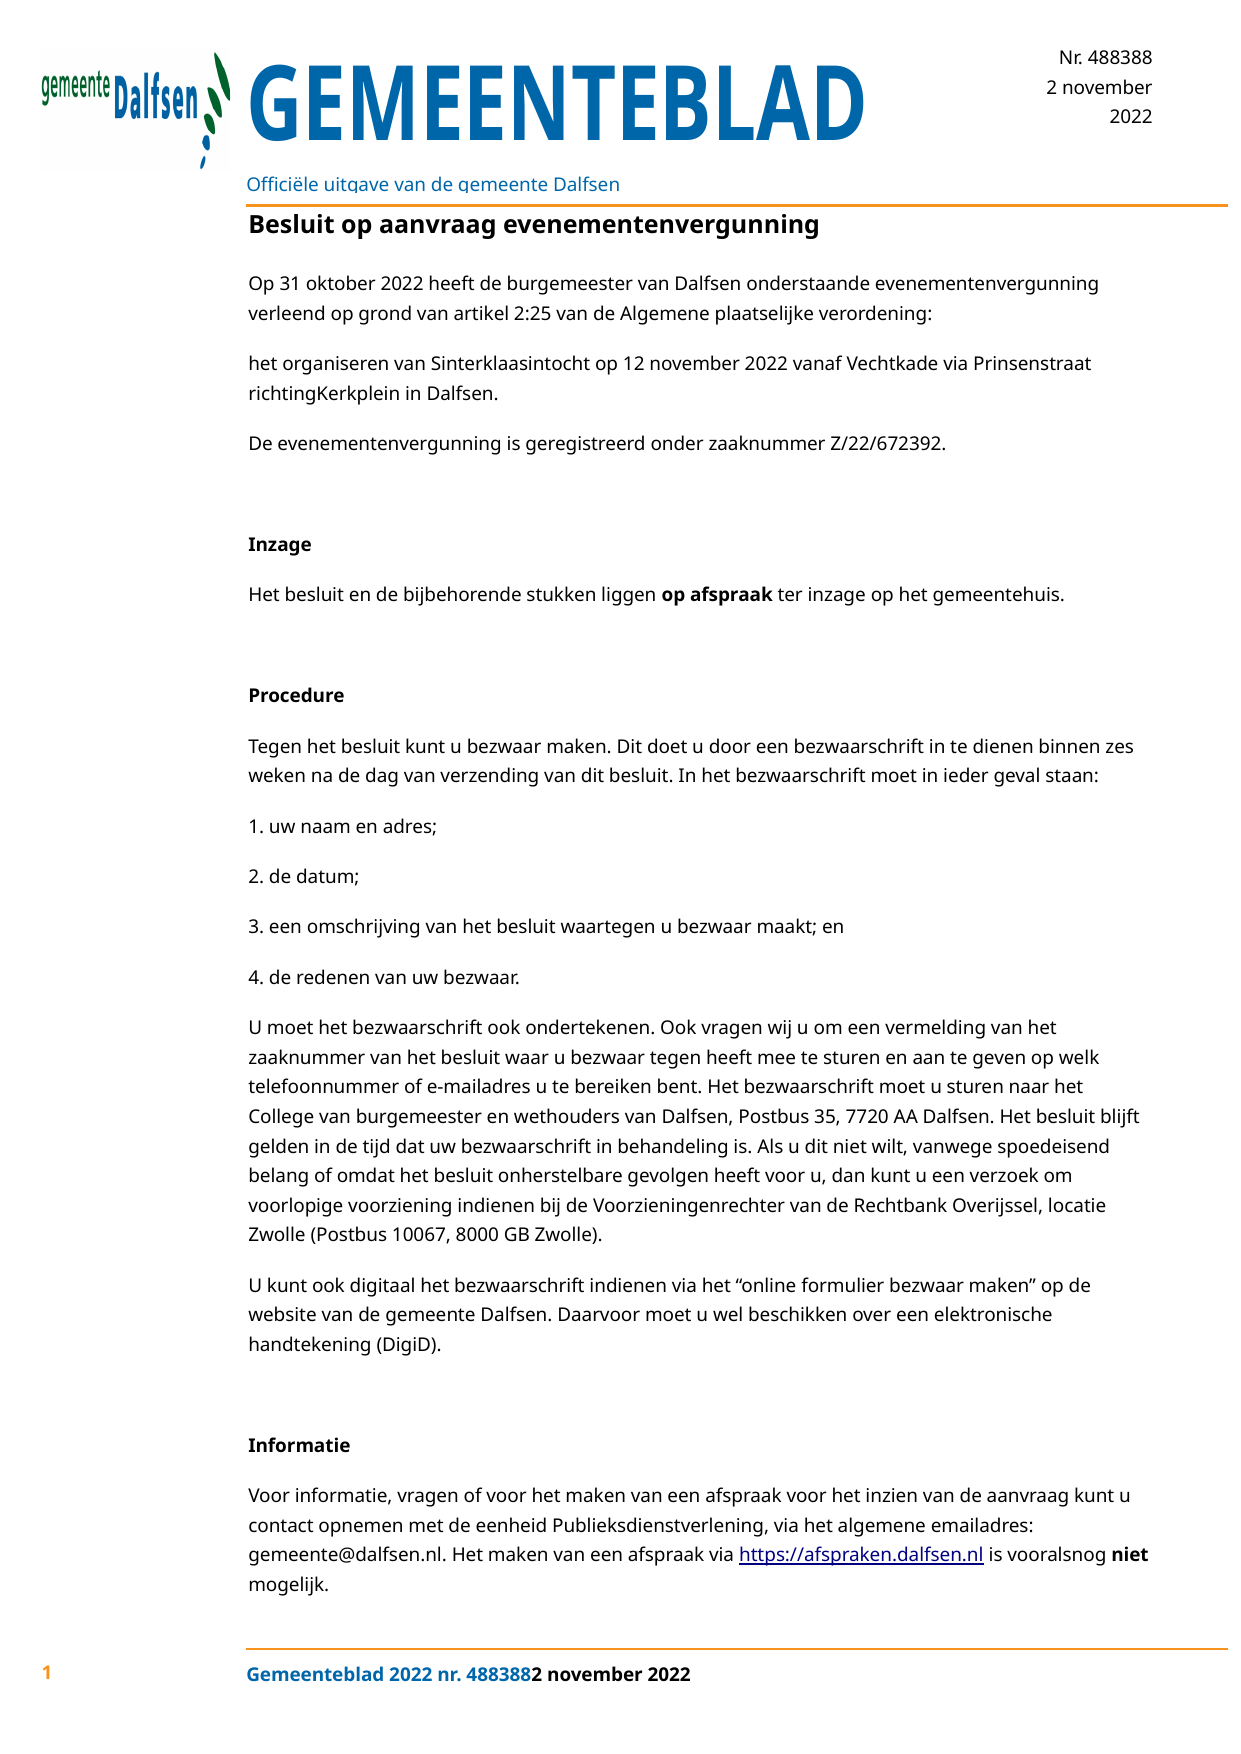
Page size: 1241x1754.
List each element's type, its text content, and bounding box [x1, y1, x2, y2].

text 4. de redenen van uw bezwaar. [248, 964, 1152, 990]
text U kunt ook digitaal het bezwaarschrift indienen via het “online formulier bezwaar maken” op de website van de gemeente Dalfsen. Daarvoor moet u wel beschikken over een elektronische handtekening (DigiD). [248, 1272, 1152, 1357]
text U moet het bezwaarschrift ook ondertekenen. Ook vragen wij u om een vermelding van het zaaknummer van het besluit waar u bezwaar tegen heeft mee te sturen en aan te geven op welk telefoonnummer of e-mailadres u te bereiken bent. Het bezwaarschrift moet u sturen naar het College van burgemeester en wethouders van Dalfsen, Postbus 35, 7720 AA Dalfsen. Het besluit blijft gelden in de tijd dat uw bezwaarschrift in behandeling is. Als u dit niet wilt, vanwege spoedeisend belang of omdat het besluit onherstelbare gevolgen heeft voor u, dan kunt u een verzoek om voorlopige voorziening indienen bij de Voorzieningenrechter van de Rechtbank Overijssel, locatie Zwolle (Postbus 10067, 8000 GB Zwolle). [248, 1014, 1152, 1247]
text Besluit op aanvraag evenementenvergunning [248, 207, 1152, 241]
text Op 31 oktober 2022 heeft de burgemeester van Dalfsen onderstaande evenementenvergunning verleend op grond van artikel 2:25 van de Algemene plaatselijke verordening: [248, 270, 1152, 326]
text Informatie [248, 1432, 1152, 1458]
text 1. uw naam en adres; [248, 813, 1152, 838]
text Voor informatie, vragen of voor het maken van een afspraak voor het inzien van de aanvraag kunt u contact opnemen met de eenheid Publieksdienstverlening, via het algemene emailadres: gemeente@dalfsen.nl. Het maken van een afspraak via https://afspraken.dalfsen.nl is vooralsnog niet mogelijk. [248, 1482, 1152, 1597]
text Procedure [248, 682, 1152, 708]
text Het besluit en de bijbehorende stukken liggen op afspraak ter inzage op het gemeentehuis. [248, 582, 1152, 607]
text Inzage [248, 531, 1152, 557]
picture [41, 47, 231, 172]
text Tegen het besluit kunt u bezwaar maken. Dit doet u door een bezwaarschrift in te dienen binnen zes weken na de dag van verzending van dit besluit. In het bezwaarschrift moet in ieder geval staan: [248, 733, 1152, 788]
text De evenementenvergunning is geregistreerd onder zaaknummer Z/22/672392. [248, 430, 1152, 456]
text 2. de datum; [248, 863, 1152, 889]
text 3. een omschrijving van het besluit waartegen u bezwaar maakt; en [248, 914, 1152, 939]
text het organiseren van Sinterklaasintocht op 12 november 2022 vanaf Vechtkade via Prinsenstraat richtingKerkplein in Dalfsen. [248, 350, 1152, 406]
